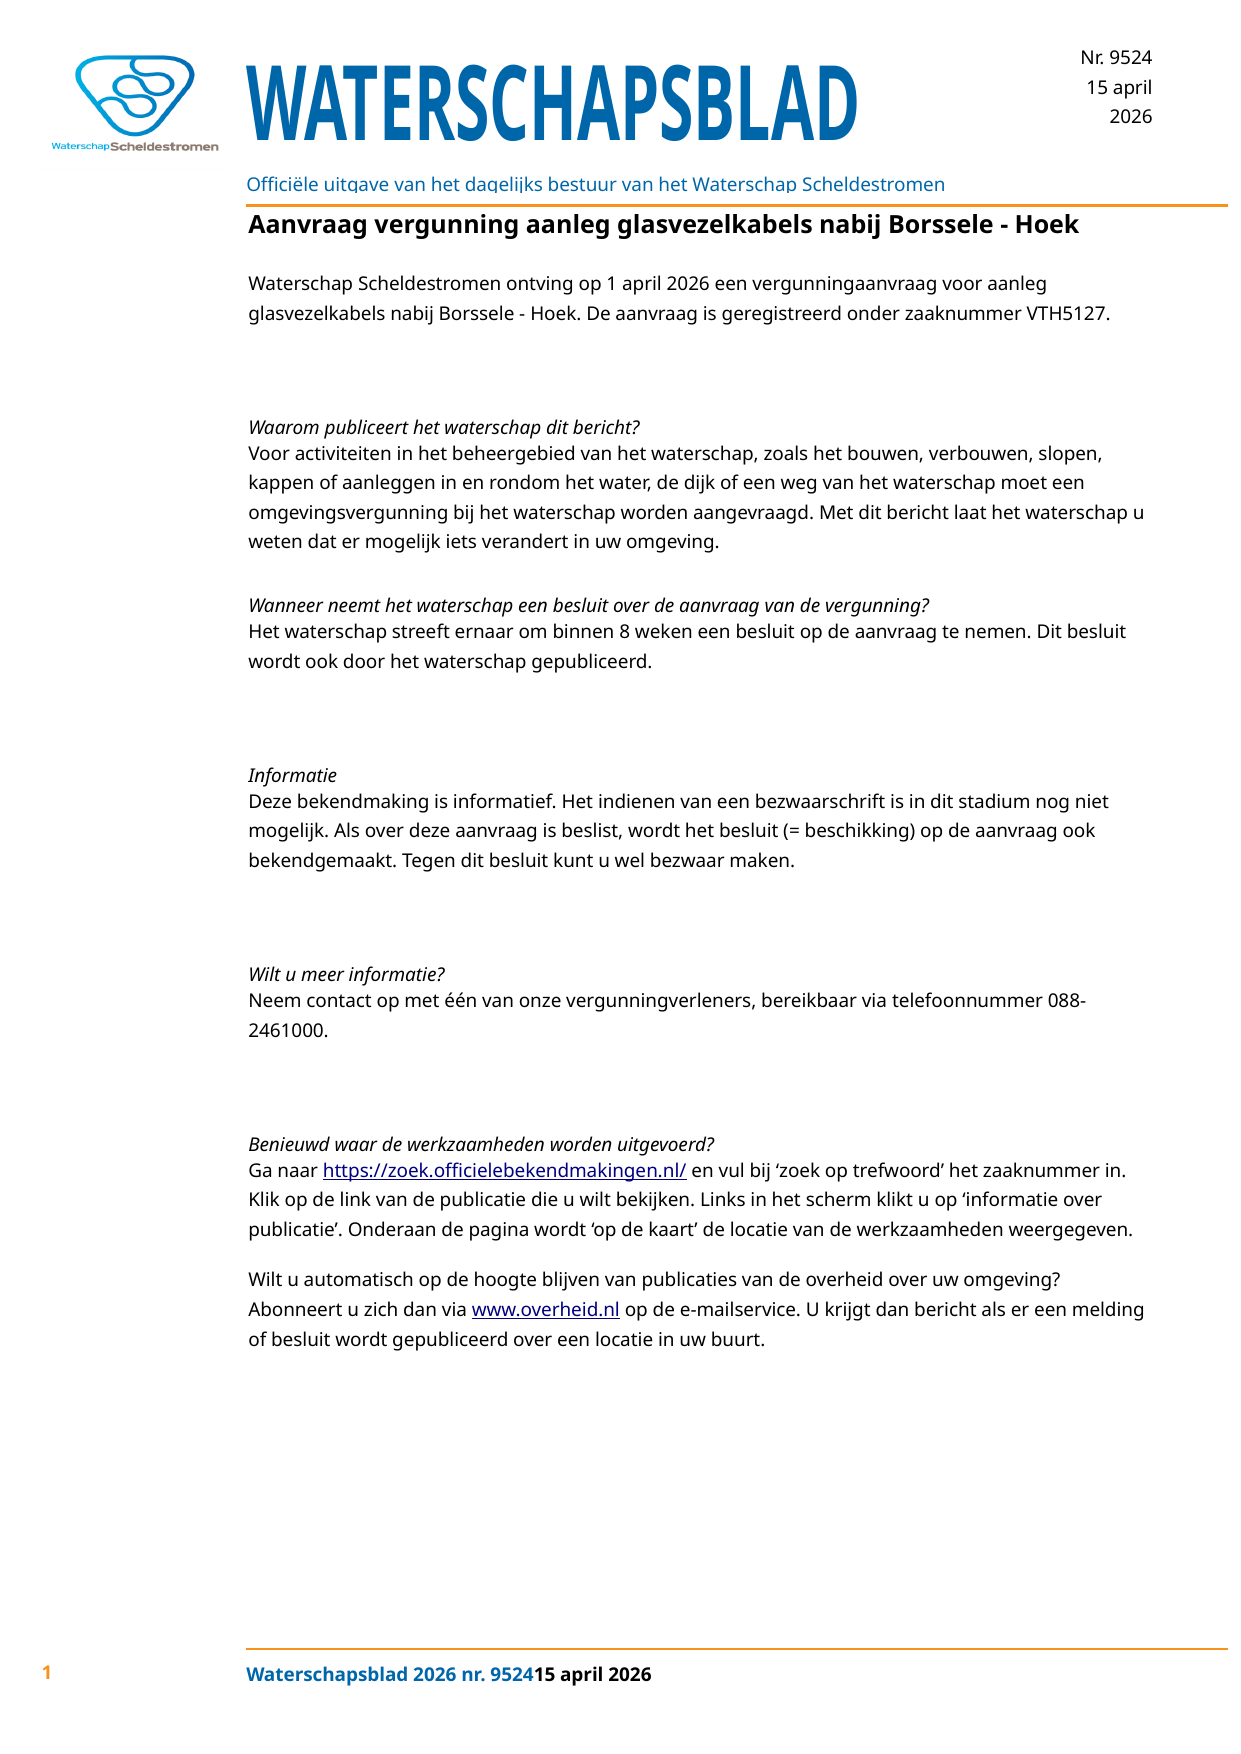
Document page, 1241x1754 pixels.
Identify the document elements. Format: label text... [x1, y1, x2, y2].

text Waarom publiceert het waterschap dit bericht? [248, 414, 1152, 440]
text Informatie [248, 762, 1152, 788]
text Aanvraag vergunning aanleg glasvezelkabels nabij Borssele - Hoek [248, 207, 1152, 241]
text Deze bekendmaking is informatief. Het indienen van een bezwaarschrift is in dit stadium nog niet mogelijk. Als over deze aanvraag is beslist, wordt het besluit (= beschikking) op de aanvraag ook bekendgemaakt. Tegen dit besluit kunt u wel bezwaar maken. [248, 788, 1152, 873]
text Voor activiteiten in het beheergebied van het waterschap, zoals het bouwen, verbouwen, slopen, kappen of aanleggen in en rondom het water, de dijk of een weg van het waterschap moet een omgevingsvergunning bij het waterschap worden aangevraagd. Met dit bericht laat het waterschap u weten dat er mogelijk iets verandert in uw omgeving. [248, 440, 1152, 554]
text Benieuwd waar de werkzaamheden worden uitgevoerd? [248, 1131, 1152, 1157]
text Neem contact op met één van onze vergunningverleners, bereikbaar via telefoonnummer 088-2461000. [248, 987, 1152, 1043]
text Wanneer neemt het waterschap een besluit over de aanvraag van de vergunning? [248, 593, 1152, 618]
text Ga naar https://zoek.officielebekendmakingen.nl/ en vul bij ‘zoek op trefwoord’ het zaaknummer in. Klik op de link van de publicatie die u wilt bekijken. Links in het scherm klikt u op ‘informatie over publicatie’. Onderaan de pagina wordt ‘op de kaart’ de locatie van de werkzaamheden weergegeven. [248, 1157, 1152, 1242]
text Wilt u automatisch op de hoogte blijven van publicaties van de overheid over uw omgeving? Abonneert u zich dan via www.overheid.nl op de e-mailservice. U krijgt dan bericht als er een melding of besluit wordt gepubliceerd over een locatie in uw buurt. [248, 1267, 1152, 1352]
text Waterschap Scheldestromen ontving op 1 april 2026 een vergunningaanvraag voor aanleg glasvezelkabels nabij Borssele - Hoek. De aanvraag is geregistreerd onder zaaknummer VTH5127. [248, 270, 1152, 326]
text Het waterschap streeft ernaar om binnen 8 weken een besluit op de aanvraag te nemen. Dit besluit wordt ook door het waterschap gepubliceerd. [248, 618, 1152, 674]
picture [41, 47, 231, 172]
text Wilt u meer informatie? [248, 962, 1152, 987]
